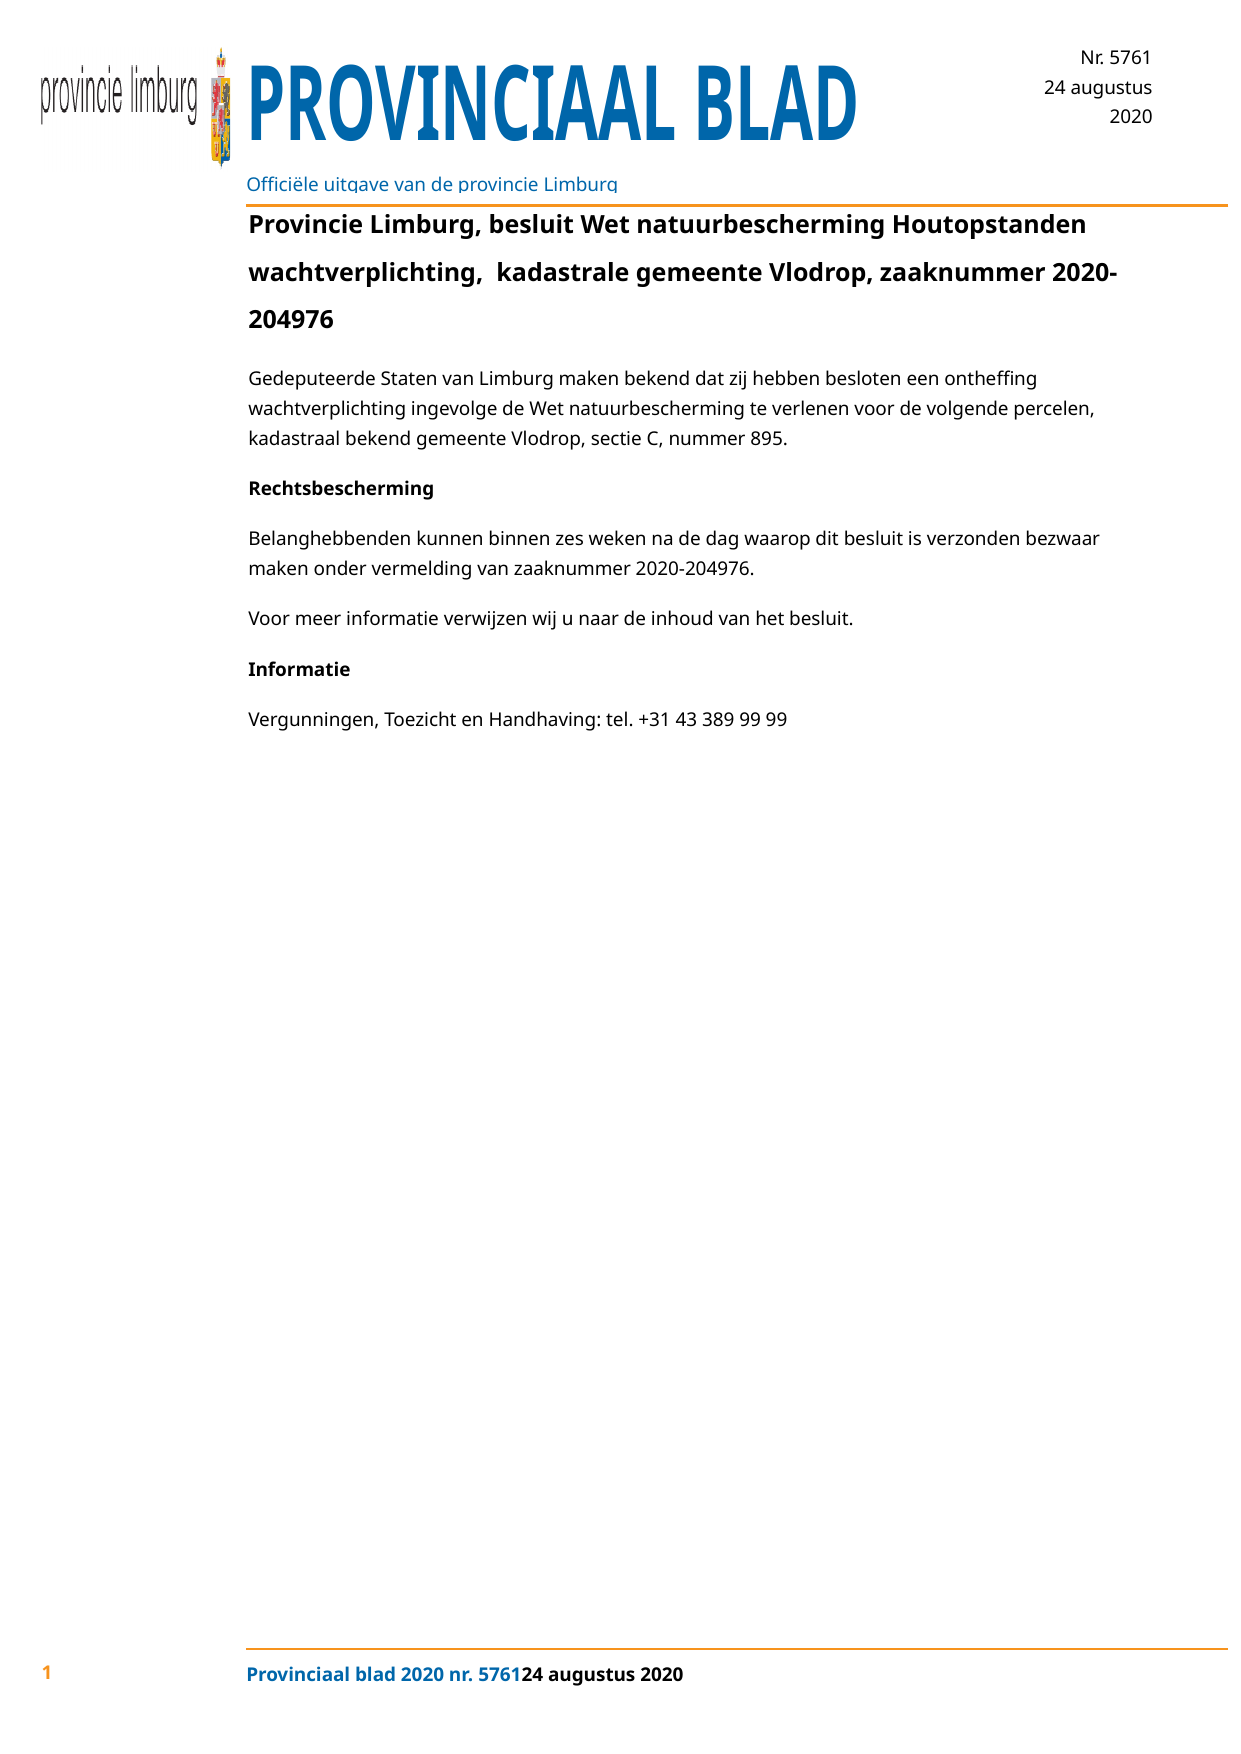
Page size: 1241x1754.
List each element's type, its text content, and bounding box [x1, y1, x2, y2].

picture [41, 47, 231, 172]
text Vergunningen, Toezicht en Handhaving: tel. +31 43 389 99 99 [248, 706, 1152, 732]
text Belanghebbenden kunnen binnen zes weken na de dag waarop dit besluit is verzonden bezwaar maken onder vermelding van zaaknummer 2020-204976. [248, 526, 1152, 581]
text Voor meer informatie verwijzen wij u naar de inhoud van het besluit. [248, 606, 1152, 631]
text Gedeputeerde Staten van Limburg maken bekend dat zij hebben besloten een ontheffing wachtverplichting ingevolge de Wet natuurbescherming te verlenen voor de volgende percelen, kadastraal bekend gemeente Vlodrop, sectie C, nummer 895. [248, 366, 1152, 450]
text Informatie [248, 656, 1152, 682]
text Provincie Limburg, besluit Wet natuurbescherming Houtopstanden wachtverplichting, kadastrale gemeente Vlodrop, zaaknummer 2020-204976 [248, 207, 1152, 336]
text Rechtsbescherming [248, 475, 1152, 501]
